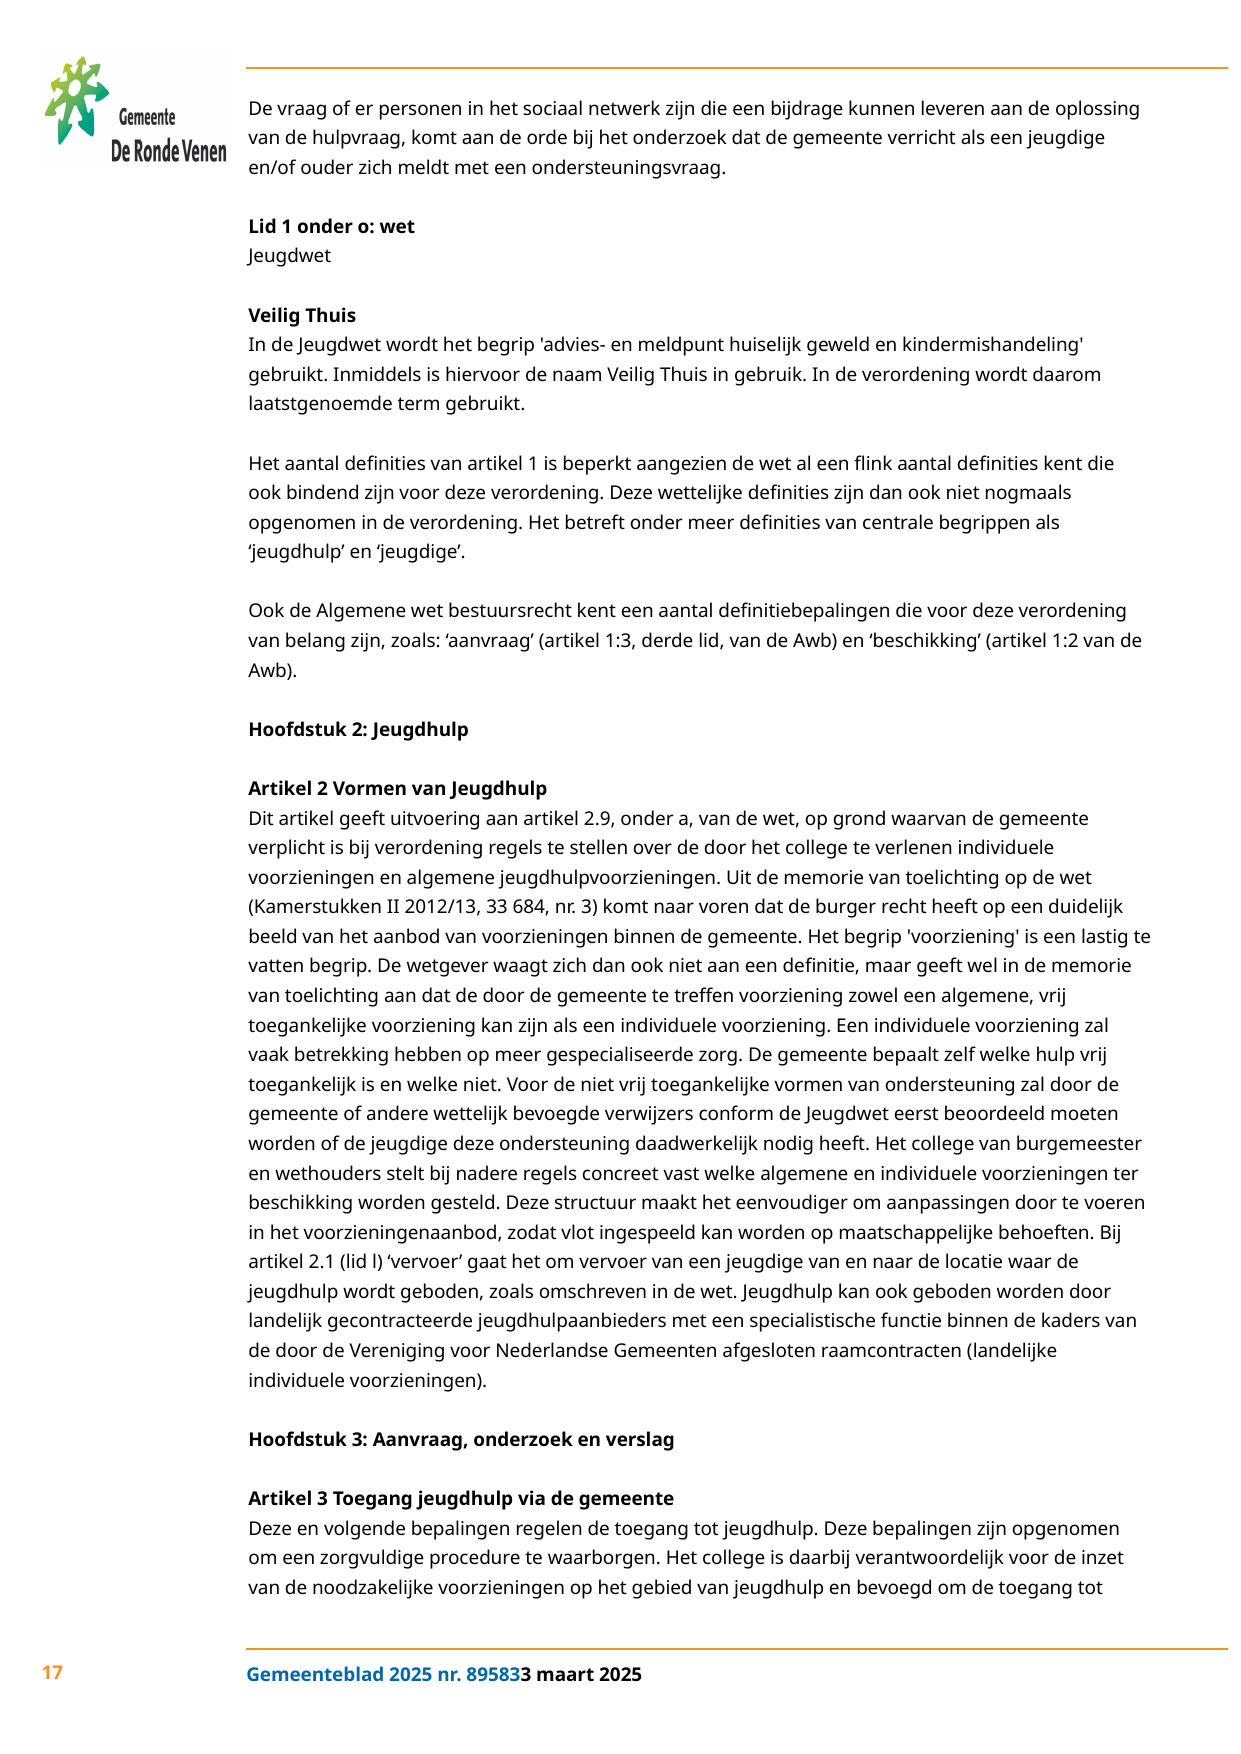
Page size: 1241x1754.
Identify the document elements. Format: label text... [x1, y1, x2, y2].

text Deze en volgende bepalingen regelen de toegang tot jeugdhulp. Deze bepalingen zijn opgenomen om een zorgvuldige procedure te waarborgen. Het college is daarbij verantwoordelijk voor de inzet van de noodzakelijke voorzieningen op het gebied van jeugdhulp en bevoegd om de toegang tot [248, 1515, 1152, 1600]
text Veilig Thuis [248, 302, 1152, 328]
text Hoofdstuk 2: Jeugdhulp [248, 716, 1152, 742]
text De vraag of er personen in het sociaal netwerk zijn die een bijdrage kunnen leveren aan de oplossing van de hulpvraag, komt aan de orde bij het onderzoek dat de gemeente verricht als een jeugdige en/of ouder zich meldt met een ondersteuningsvraag. [248, 95, 1152, 180]
text Het aantal definities van artikel 1 is beperkt aangezien de wet al een flink aantal definities kent die ook bindend zijn voor deze verordening. Deze wettelijke definities zijn dan ook niet nogmaals opgenomen in de verordening. Het betreft onder meer definities van centrale begrippen als ‘jeugdhulp’ en ‘jeugdige’. [248, 450, 1152, 564]
text Dit artikel geeft uitvoering aan artikel 2.9, onder a, van de wet, op grond waarvan de gemeente verplicht is bij verordening regels te stellen over de door het college te verlenen individuele voorzieningen en algemene jeugdhulpvoorzieningen. Uit de memorie van toelichting op de wet (Kamerstukken II 2012/13, 33 684, nr. 3) komt naar voren dat de burger recht heeft op een duidelijk beeld van het aanbod van voorzieningen binnen de gemeente. Het begrip 'voorziening' is een lastig te vatten begrip. De wetgever waagt zich dan ook niet aan een definitie, maar geeft wel in de memorie van toelichting aan dat de door de gemeente te treffen voorziening zowel een algemene, vrij toegankelijke voorziening kan zijn als een individuele voorziening. Een individuele voorziening zal vaak betrekking hebben op meer gespecialiseerde zorg. De gemeente bepaalt zelf welke hulp vrij toegankelijk is en welke niet. Voor de niet vrij toegankelijke vormen van ondersteuning zal door de gemeente of andere wettelijk bevoegde verwijzers conform de Jeugdwet eerst beoordeeld moeten worden of de jeugdige deze ondersteuning daadwerkelijk nodig heeft. Het college van burgemeester en wethouders stelt bij nadere regels concreet vast welke algemene en individuele voorzieningen ter beschikking worden gesteld. Deze structuur maakt het eenvoudiger om aanpassingen door te voeren in het voorzieningenaanbod, zodat vlot ingespeeld kan worden op maatschappelijke behoeften. Bij artikel 2.1 (lid l) ‘vervoer’ gaat het om vervoer van een jeugdige van en naar de locatie waar de jeugdhulp wordt geboden, zoals omschreven in de wet. Jeugdhulp kan ook geboden worden door landelijk gecontracteerde jeugdhulpaanbieders met een specialistische functie binnen de kaders van de door de Vereniging voor Nederlandse Gemeenten afgesloten raamcontracten (landelijke individuele voorzieningen). [248, 805, 1152, 1393]
text Lid 1 onder o: wet [248, 213, 1152, 239]
text In de Jeugdwet wordt het begrip 'advies- en meldpunt huiselijk geweld en kindermishandeling' gebruikt. Inmiddels is hiervoor de naam Veilig Thuis in gebruik. In de verordening wordt daarom laatstgenoemde term gebruikt. [248, 331, 1152, 416]
picture [41, 47, 231, 172]
text Ook de Algemene wet bestuursrecht kent een aantal definitiebepalingen die voor deze verordening van belang zijn, zoals: ‘aanvraag’ (artikel 1:3, derde lid, van de Awb) en ‘beschikking’ (artikel 1:2 van de Awb). [248, 598, 1152, 683]
text Artikel 3 Toegang jeugdhulp via de gemeente [248, 1485, 1152, 1511]
text Hoofdstuk 3: Aanvraag, onderzoek en verslag [248, 1426, 1152, 1452]
text Jeugdwet [248, 243, 1152, 268]
text Artikel 2 Vormen van Jeugdhulp [248, 775, 1152, 801]
